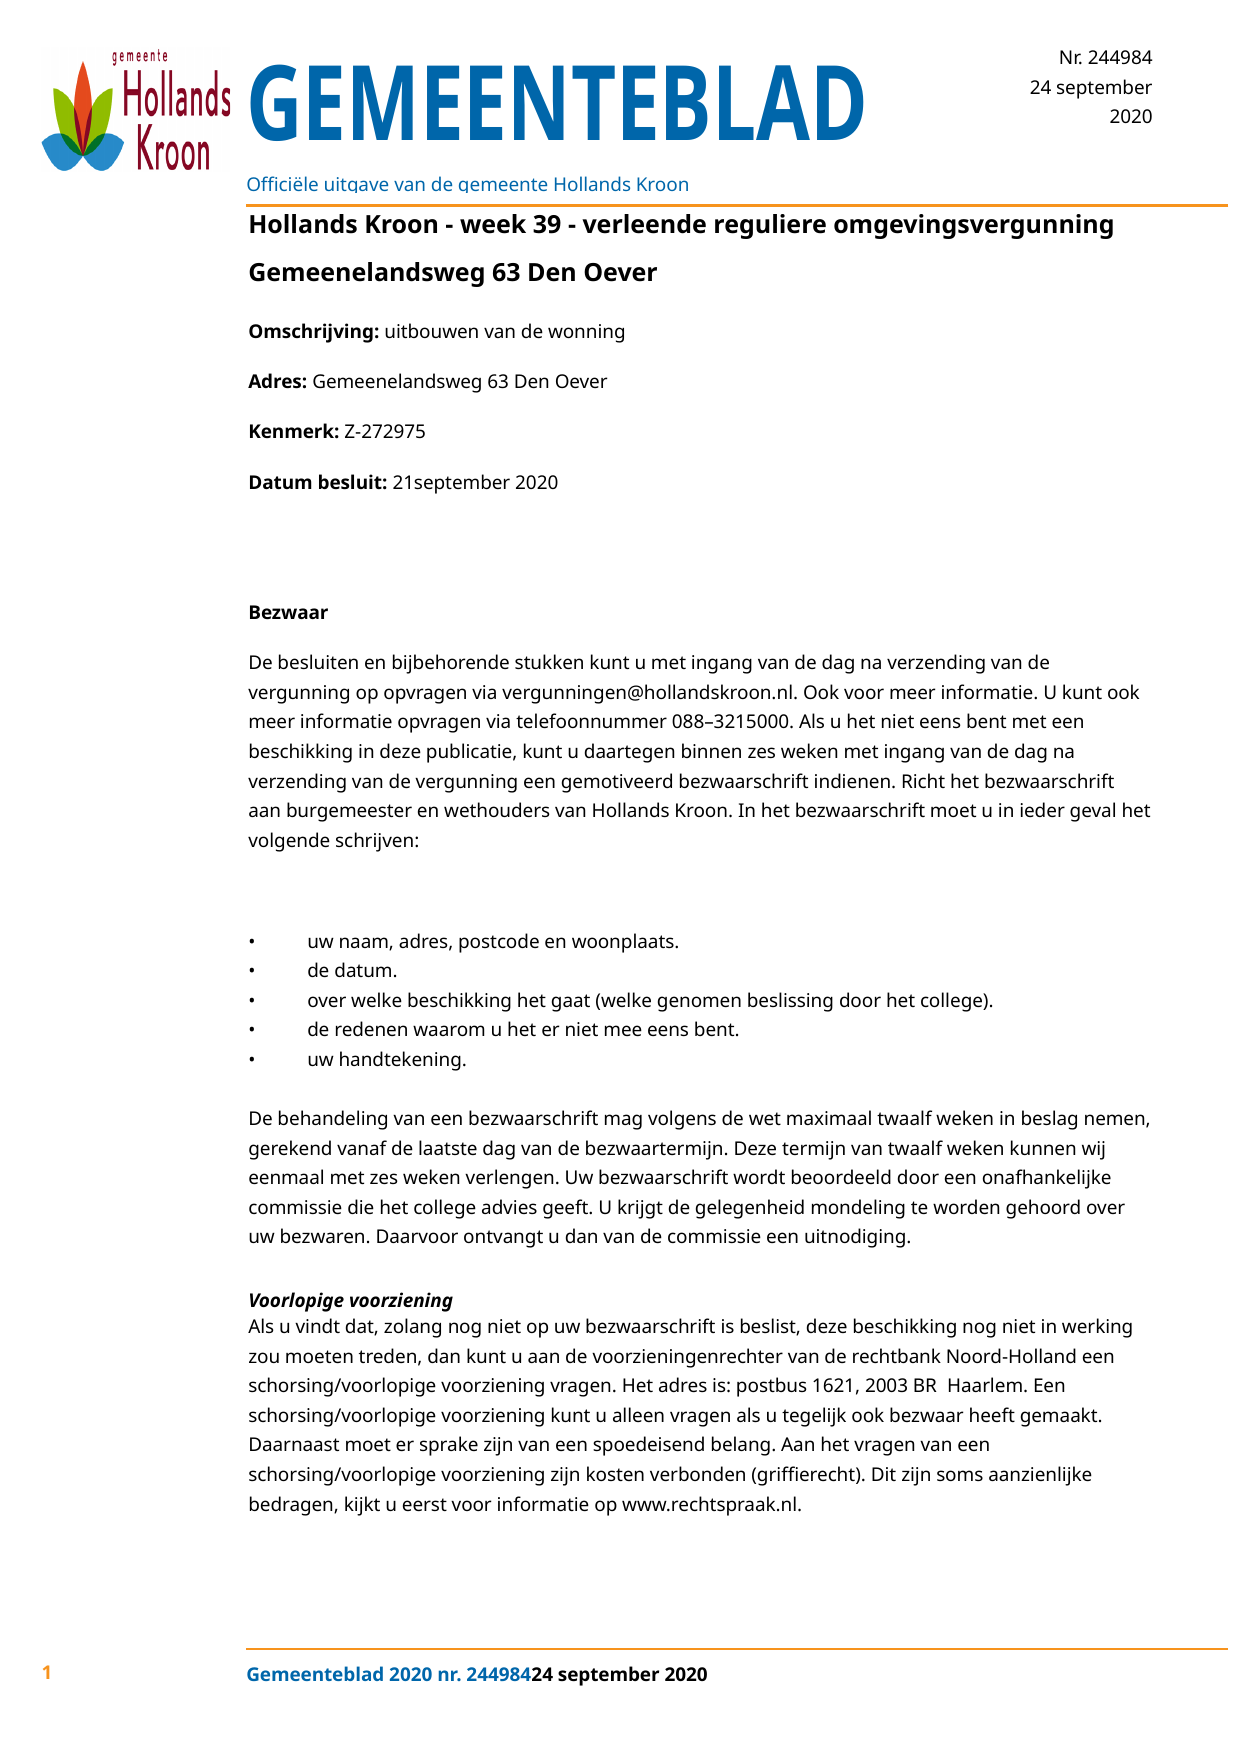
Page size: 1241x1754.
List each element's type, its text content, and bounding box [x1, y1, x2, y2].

list de redenen waarom u het er niet mee eens bent. [248, 1017, 1152, 1042]
text Voorlopige voorziening [248, 1288, 1152, 1313]
text De besluiten en bijbehorende stukken kunt u met ingang van de dag na verzending van de vergunning op opvragen via vergunningen@hollandskroon.nl. Ook voor meer informatie. U kunt ook meer informatie opvragen via telefoonnummer 088–3215000. Als u het niet eens bent met een beschikking in deze publicatie, kunt u daartegen binnen zes weken met ingang van de dag na verzending van de vergunning een gemotiveerd bezwaarschrift indienen. Richt het bezwaarschrift aan burgemeester en wethouders van Hollands Kroon. In het bezwaarschrift moet u in ieder geval het volgende schrijven: [248, 649, 1152, 853]
text Hollands Kroon - week 39 - verleende reguliere omgevingsvergunning Gemeenelandsweg 63 Den Oever [248, 207, 1152, 288]
table_header Datum besluit: 21september 2020 [248, 469, 700, 495]
text Kenmerk: Z-272975 [248, 419, 1152, 444]
list de datum. [248, 957, 1152, 983]
text Omschrijving: uitbouwen van de wonning [248, 318, 1152, 344]
text Adres: Gemeenelandsweg 63 Den Oever [248, 368, 1152, 394]
text De behandeling van een bezwaarschrift mag volgens de wet maximaal twaalf weken in beslag nemen, gerekend vanaf de laatste dag van de bezwaartermijn. Deze termijn van twaalf weken kunnen wij eenmaal met zes weken verlengen. Uw bezwaarschrift wordt beoordeeld door een onafhankelijke commissie die het college advies geeft. U krijgt de gelegenheid mondeling te worden gehoord over uw bezwaren. Daarvoor ontvangt u dan van de commissie een uitnodiging. [248, 1105, 1152, 1249]
text Als u vindt dat, zolang nog niet op uw bezwaarschrift is beslist, deze beschikking nog niet in werking zou moeten treden, dan kunt u aan de voorzieningenrechter van de rechtbank Noord-Holland een schorsing/voorlopige voorziening vragen. Het adres is: postbus 1621, 2003 BR Haarlem. Een schorsing/voorlopige voorziening kunt u alleen vragen als u tegelijk ook bezwaar heeft gemaakt. Daarnaast moet er sprake zijn van een spoedeisend belang. Aan het vragen van een schorsing/voorlopige voorziening zijn kosten verbonden (griffierecht). Dit zijn soms aanzienlijke bedragen, kijkt u eerst voor informatie op www.rechtspraak.nl. [248, 1313, 1152, 1517]
list uw naam, adres, postcode en woonplaats. [248, 928, 1152, 953]
text Bezwaar [248, 599, 1152, 625]
table_header [700, 469, 1152, 495]
picture [41, 47, 231, 172]
list uw handtekening. [248, 1046, 1152, 1072]
list over welke beschikking het gaat (welke genomen beslissing door het college). [248, 987, 1152, 1013]
